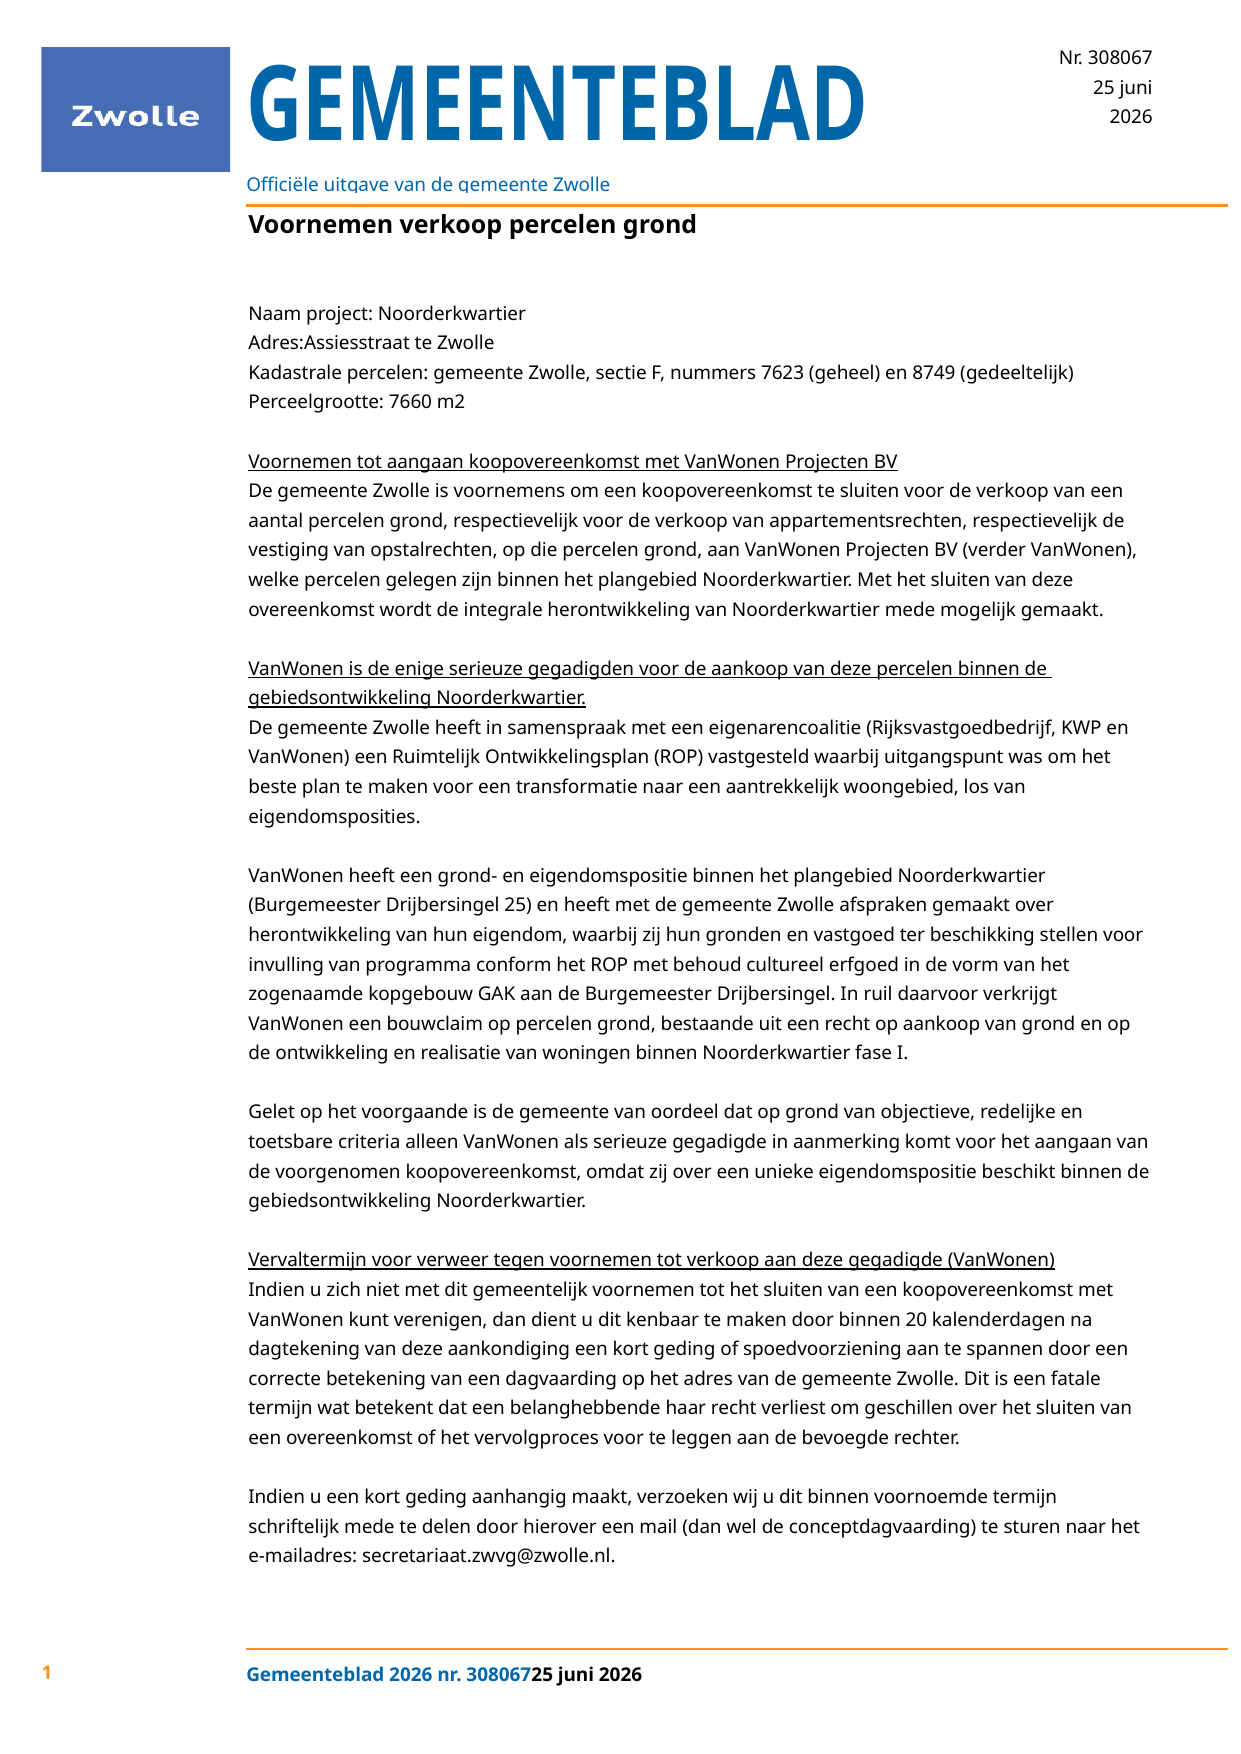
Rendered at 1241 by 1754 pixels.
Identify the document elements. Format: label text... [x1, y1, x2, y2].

text Indien u zich niet met dit gemeentelijk voornemen tot het sluiten van een koopovereenkomst met VanWonen kunt verenigen, dan dient u dit kenbaar te maken door binnen 20 kalenderdagen na dagtekening van deze aankondiging een kort geding of spoedvoorziening aan te spannen door een correcte betekening van een dagvaarding op het adres van de gemeente Zwolle. Dit is een fatale termijn wat betekent dat een belanghebbende haar recht verliest om geschillen over het sluiten van een overeenkomst of het vervolgproces voor te leggen aan de bevoegde rechter. [248, 1276, 1152, 1450]
text Voornemen tot aangaan koopovereenkomst met VanWonen Projecten BV [248, 448, 1152, 473]
text Perceelgrootte: 7660 m2 [248, 389, 1152, 414]
text Adres:Assiesstraat te Zwolle [248, 329, 1152, 355]
text Kadastrale percelen: gemeente Zwolle, sectie F, nummers 7623 (geheel) en 8749 (gedeeltelijk) [248, 359, 1152, 385]
text Indien u een kort geding aanhangig maakt, verzoeken wij u dit binnen voornoemde termijn schriftelijk mede te delen door hierover een mail (dan wel de conceptdagvaarding) te sturen naar het e-mailadres: secretariaat.zwvg@zwolle.nl. [248, 1483, 1152, 1568]
picture [41, 47, 231, 172]
text Vervaltermijn voor verweer tegen voornemen tot verkoop aan deze gegadigde (VanWonen) [248, 1247, 1152, 1272]
text De gemeente Zwolle heeft in samenspraak met een eigenarencoalitie (Rijksvastgoedbedrijf, KWP en VanWonen) een Ruimtelijk Ontwikkelingsplan (ROP) vastgesteld waarbij uitgangspunt was om het beste plan te maken voor een transformatie naar een aantrekkelijk woongebied, los van eigendomsposities. [248, 714, 1152, 828]
text Voornemen verkoop percelen grond [248, 207, 1152, 241]
text Gelet op het voorgaande is de gemeente van oordeel dat op grond van objectieve, redelijke en toetsbare criteria alleen VanWonen als serieuze gegadigde in aanmerking komt voor het aangaan van de voorgenomen koopovereenkomst, omdat zij over een unieke eigendomspositie beschikt binnen de gebiedsontwikkeling Noorderkwartier. [248, 1099, 1152, 1213]
text De gemeente Zwolle is voornemens om een koopovereenkomst te sluiten voor de verkoop van een aantal percelen grond, respectievelijk voor de verkoop van appartementsrechten, respectievelijk de vestiging van opstalrechten, op die percelen grond, aan VanWonen Projecten BV (verder VanWonen), welke percelen gelegen zijn binnen het plangebied Noorderkwartier. Met het sluiten van deze overeenkomst wordt de integrale herontwikkeling van Noorderkwartier mede mogelijk gemaakt. [248, 477, 1152, 621]
text Naam project: Noorderkwartier [248, 300, 1152, 326]
text VanWonen is de enige serieuze gegadigden voor de aankoop van deze percelen binnen de gebiedsontwikkeling Noorderkwartier. [248, 655, 1152, 710]
text VanWonen heeft een grond- en eigendomspositie binnen het plangebied Noorderkwartier (Burgemeester Drijbersingel 25) en heeft met de gemeente Zwolle afspraken gemaakt over herontwikkeling van hun eigendom, waarbij zij hun gronden en vastgoed ter beschikking stellen voor invulling van programma conform het ROP met behoud cultureel erfgoed in de vorm van het zogenaamde kopgebouw GAK aan de Burgemeester Drijbersingel. In ruil daarvoor verkrijgt VanWonen een bouwclaim op percelen grond, bestaande uit een recht op aankoop van grond en op de ontwikkeling en realisatie van woningen binnen Noorderkwartier fase I. [248, 862, 1152, 1065]
